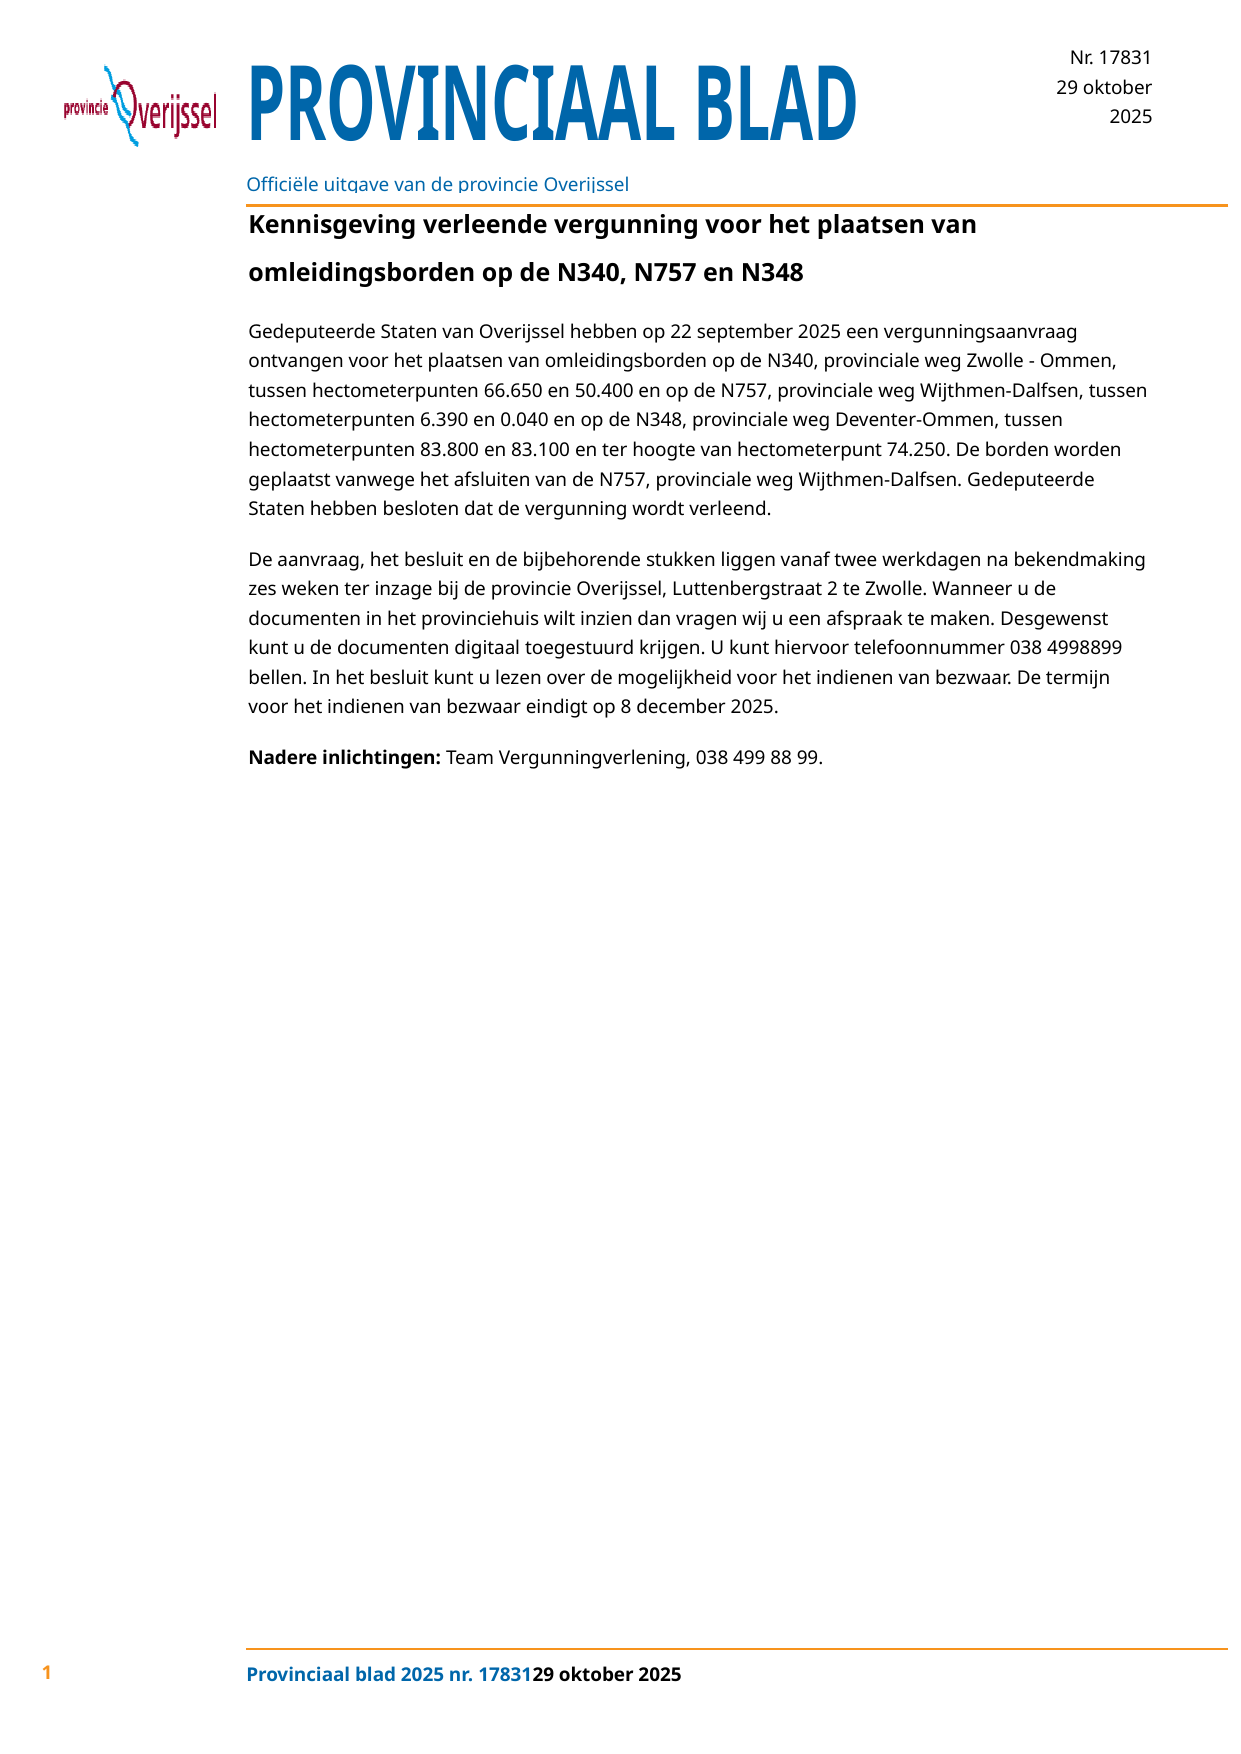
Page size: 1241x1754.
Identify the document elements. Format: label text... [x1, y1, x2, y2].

text De aanvraag, het besluit en de bijbehorende stukken liggen vanaf twee werkdagen na bekendmaking zes weken ter inzage bij de provincie Overijssel, Luttenbergstraat 2 te Zwolle. Wanneer u de documenten in het provinciehuis wilt inzien dan vragen wij u een afspraak te maken. Desgewenst kunt u de documenten digitaal toegestuurd krijgen. U kunt hiervoor telefoonnummer 038 4998899 bellen. In het besluit kunt u lezen over de mogelijkheid voor het indienen van bezwaar. De termijn voor het indienen van bezwaar eindigt op 8 december 2025. [248, 546, 1152, 719]
text Nadere inlichtingen: Team Vergunningverlening, 038 499 88 99. [248, 744, 1152, 770]
text Kennisgeving verleende vergunning voor het plaatsen van omleidingsborden op de N340, N757 en N348 [248, 207, 1152, 288]
picture [41, 47, 231, 172]
text Gedeputeerde Staten van Overijssel hebben op 22 september 2025 een vergunningsaanvraag ontvangen voor het plaatsen van omleidingsborden op de N340, provinciale weg Zwolle - Ommen, tussen hectometerpunten 66.650 en 50.400 en op de N757, provinciale weg Wijthmen-Dalfsen, tussen hectometerpunten 6.390 en 0.040 en op de N348, provinciale weg Deventer-Ommen, tussen hectometerpunten 83.800 en 83.100 en ter hoogte van hectometerpunt 74.250. De borden worden geplaatst vanwege het afsluiten van de N757, provinciale weg Wijthmen-Dalfsen. Gedeputeerde Staten hebben besloten dat de vergunning wordt verleend. [248, 318, 1152, 521]
